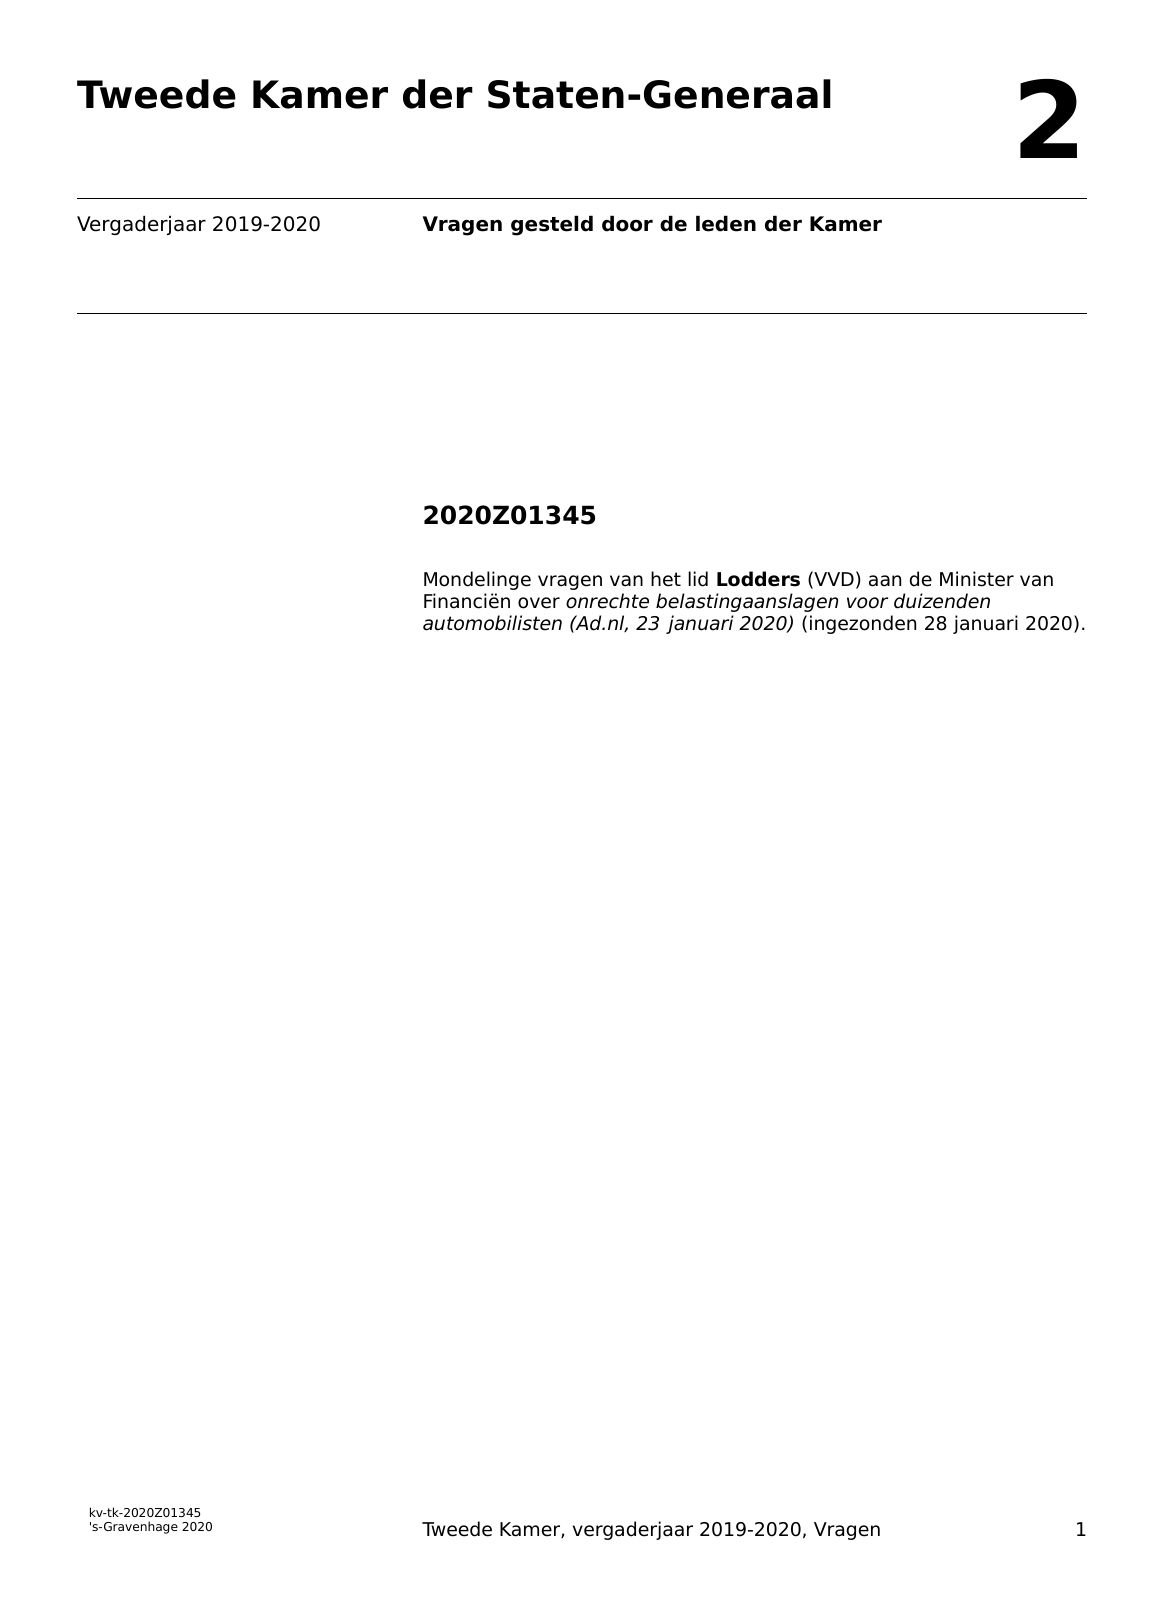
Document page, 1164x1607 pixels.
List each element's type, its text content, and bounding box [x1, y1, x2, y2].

text 2020Z01345 [422, 501, 1087, 531]
text kv-tk-2020Z01345 [88, 1506, 323, 1520]
text Mondelinge vragen van het lid Lodders (VVD) aan de Minister van Financiën over onrechte belastingaanslagen voor duizenden automobilisten (Ad.nl, 23 januari 2020) (ingezonden 28 januari 2020). [422, 569, 1087, 635]
table_header Tweede Kamer der Staten-Generaal [77, 59, 886, 198]
text 's-Gravenhage 2020 [88, 1520, 323, 1534]
table_cell Vergaderjaar 2019-2020 [77, 199, 422, 313]
table_cell Vragen gesteld door de leden der Kamer [422, 199, 1087, 313]
table_header 2 [886, 59, 1087, 198]
